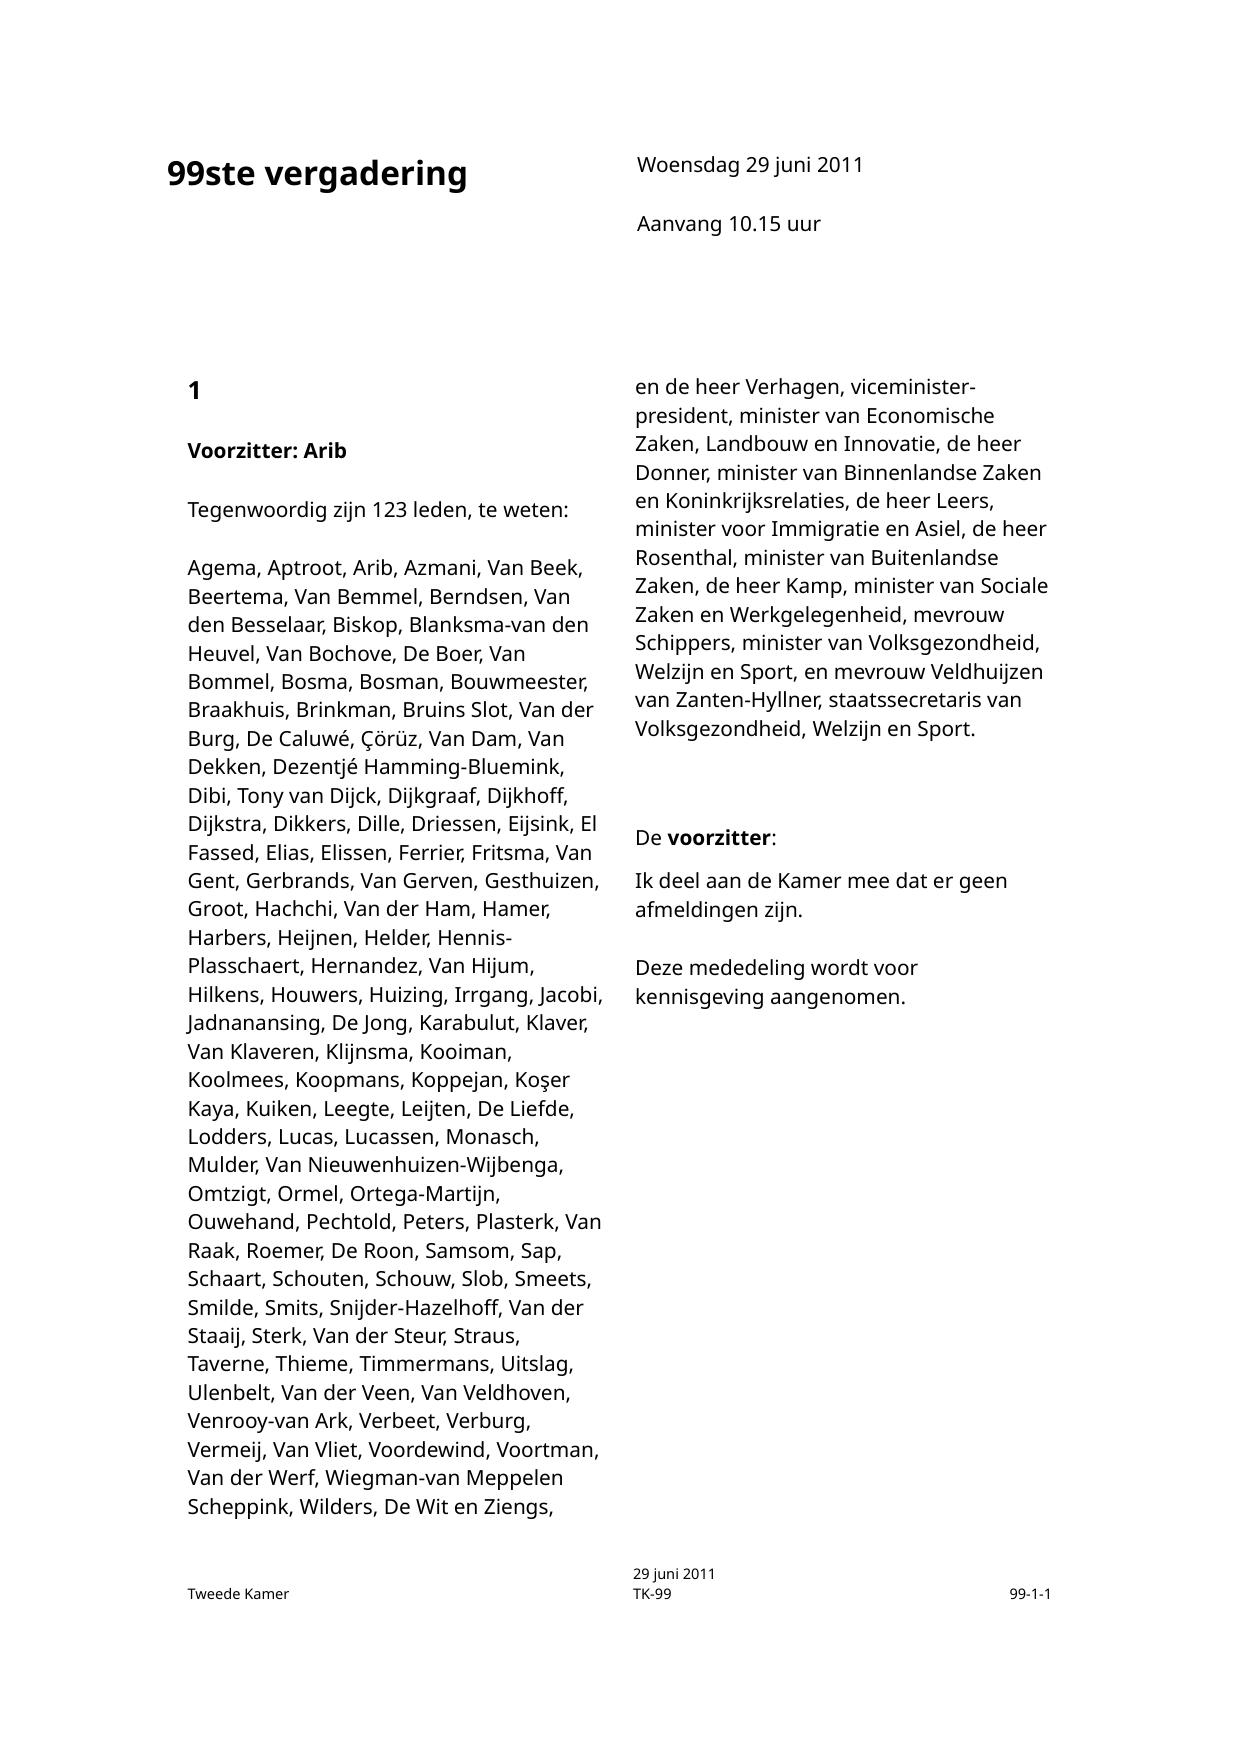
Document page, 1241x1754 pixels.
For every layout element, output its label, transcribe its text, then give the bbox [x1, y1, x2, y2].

text De voorzitter: [635, 823, 1053, 851]
text en de heer Verhagen, viceminister-president, minister van Economische Zaken, Landbouw en Innovatie, de heer Donner, minister van Binnenlandse Zaken en Koninkrijksrelaties, de heer Leers, minister voor Immigratie en Asiel, de heer Rosenthal, minister van Buitenlandse Zaken, de heer Kamp, minister van Sociale Zaken en Werkgelegenheid, mevrouw Schippers, minister van Volksgezondheid, Welzijn en Sport, en mevrouw Veldhuijzen van Zanten-Hyllner, staatssecretaris van Volksgezondheid, Welzijn en Sport. [635, 150, 1053, 742]
text Agema, Aptroot, Arib, Azmani, Van Beek, Beertema, Van Bemmel, Berndsen, Van den Besselaar, Biskop, Blanksma-van den Heuvel, Van Bochove, De Boer, Van Bommel, Bosma, Bosman, Bouwmeester, Braakhuis, Brinkman, Bruins Slot, Van der Burg, De Caluwé, Çörüz, Van Dam, Van Dekken, Dezentjé Hamming-Bluemink, Dibi, Tony van Dijck, Dijkgraaf, Dijkhoff, Dijkstra, Dikkers, Dille, Driessen, Eijsink, El Fassed, Elias, Elissen, Ferrier, Fritsma, Van Gent, Gerbrands, Van Gerven, Gesthuizen, Groot, Hachchi, Van der Ham, Hamer, Harbers, Heijnen, Helder, Hennis-Plasschaert, Hernandez, Van Hijum, Hilkens, Houwers, Huizing, Irrgang, Jacobi, Jadnanansing, De Jong, Karabulut, Klaver, Van Klaveren, Klijnsma, Kooiman, Koolmees, Koopmans, Koppejan, Koşer Kaya, Kuiken, Leegte, Leijten, De Liefde, Lodders, Lucas, Lucassen, Monasch, Mulder, Van Nieuwenhuizen-Wijbenga, Omtzigt, Ormel, Ortega-Martijn, Ouwehand, Pechtold, Peters, Plasterk, Van Raak, Roemer, De Roon, Samsom, Sap, Schaart, Schouten, Schouw, Slob, Smeets, Smilde, Smits, Snijder-Hazelhoff, Van der Staaij, Sterk, Van der Steur, Straus, Taverne, Thieme, Timmermans, Uitslag, Ulenbelt, Van der Veen, Van Veldhoven, Venrooy-van Ark, Verbeet, Verburg, Vermeij, Van Vliet, Voordewind, Voortman, Van der Werf, Wiegman-van Meppelen Scheppink, Wilders, De Wit en Ziengs, [187, 553, 605, 1520]
text Deze mededeling wordt voor kennisgeving aangenomen. [635, 953, 1053, 1010]
text 1 [187, 282, 605, 406]
text Ik deel aan de Kamer mee dat er geen afmeldingen zijn. [635, 866, 1053, 923]
text Tegenwoordig zijn 123 leden, te weten: [187, 495, 605, 523]
text Aanvang 10.15 uur [637, 209, 1047, 237]
text 99ste vergadering [167, 150, 615, 195]
text Voorzitter: Arib [187, 436, 605, 465]
text Woensdag 29 juni 2011 [637, 150, 1047, 178]
text  [635, 772, 1053, 801]
